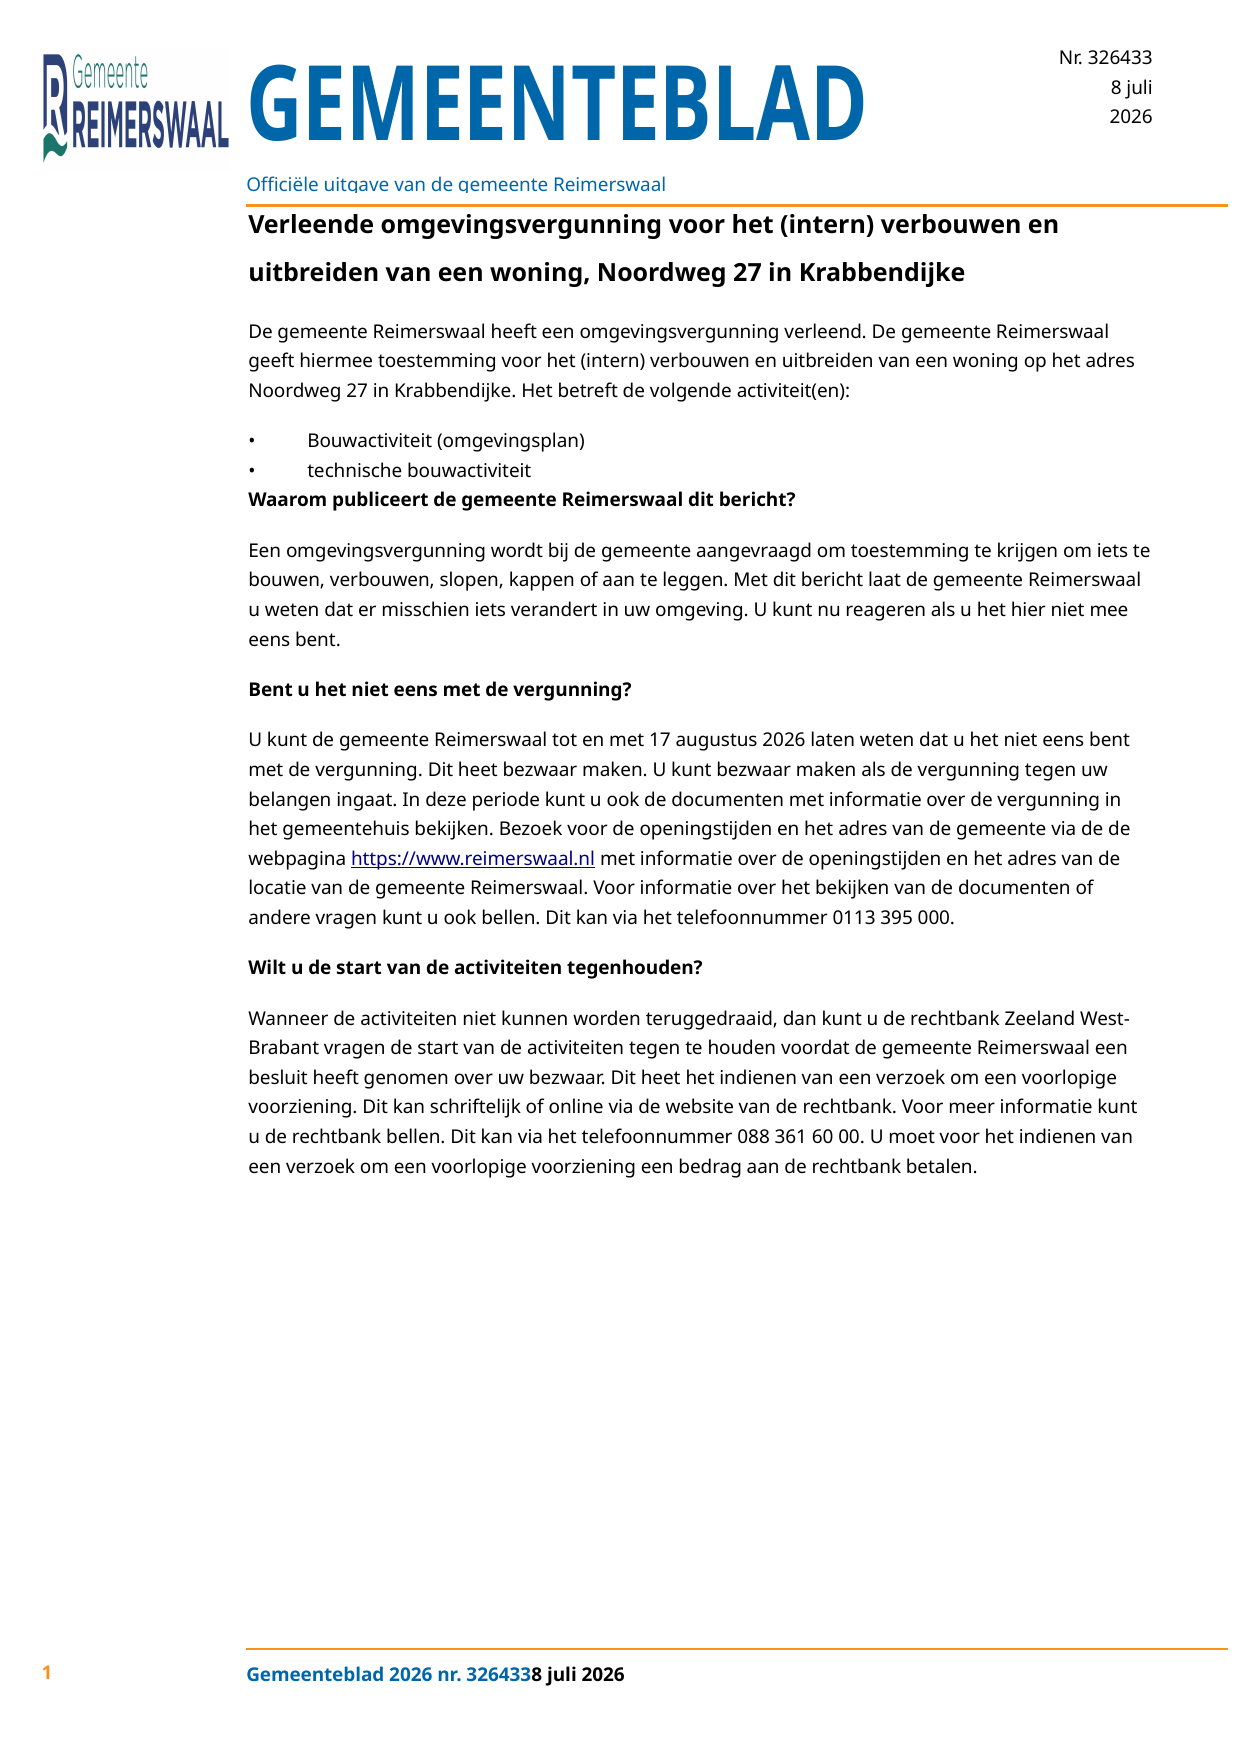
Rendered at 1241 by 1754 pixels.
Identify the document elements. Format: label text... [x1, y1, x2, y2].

text Verleende omgevingsvergunning voor het (intern) verbouwen en uitbreiden van een woning, Noordweg 27 in Krabbendijke [248, 207, 1152, 288]
text Wanneer de activiteiten niet kunnen worden teruggedraaid, dan kunt u de rechtbank Zeeland West-Brabant vragen de start van de activiteiten tegen te houden voordat de gemeente Reimerswaal een besluit heeft genomen over uw bezwaar. Dit heet het indienen van een verzoek om een voorlopige voorziening. Dit kan schriftelijk of online via de website van de rechtbank. Voor meer informatie kunt u de rechtbank bellen. Dit kan via het telefoonnummer 088 361 60 00. U moet voor het indienen van een verzoek om een voorlopige voorziening een bedrag aan de rechtbank betalen. [248, 1005, 1152, 1179]
text Waarom publiceert de gemeente Reimerswaal dit bericht? [248, 487, 1152, 512]
list technische bouwactiviteit [248, 457, 1152, 483]
picture [41, 47, 231, 172]
text Bent u het niet eens met de vergunning? [248, 676, 1152, 702]
text U kunt de gemeente Reimerswaal tot en met 17 augustus 2026 laten weten dat u het niet eens bent met de vergunning. Dit heet bezwaar maken. U kunt bezwaar maken als de vergunning tegen uw belangen ingaat. In deze periode kunt u ook de documenten met informatie over de vergunning in het gemeentehuis bekijken. Bezoek voor de openingstijden en het adres van de gemeente via de de webpagina https://www.reimerswaal.nl met informatie over de openingstijden en het adres van de locatie van de gemeente Reimerswaal. Voor informatie over het bekijken van de documenten of andere vragen kunt u ook bellen. Dit kan via het telefoonnummer 0113 395 000. [248, 727, 1152, 930]
text Een omgevingsvergunning wordt bij de gemeente aangevraagd om toestemming te krijgen om iets te bouwen, verbouwen, slopen, kappen of aan te leggen. Met dit bericht laat de gemeente Reimerswaal u weten dat er misschien iets verandert in uw omgeving. U kunt nu reageren als u het hier niet mee eens bent. [248, 537, 1152, 652]
list Bouwactiviteit (omgevingsplan) [248, 427, 1152, 453]
text Wilt u de start van de activiteiten tegenhouden? [248, 954, 1152, 980]
text De gemeente Reimerswaal heeft een omgevingsvergunning verleend. De gemeente Reimerswaal geeft hiermee toestemming voor het (intern) verbouwen en uitbreiden van een woning op het adres Noordweg 27 in Krabbendijke. Het betreft de volgende activiteit(en): [248, 318, 1152, 403]
